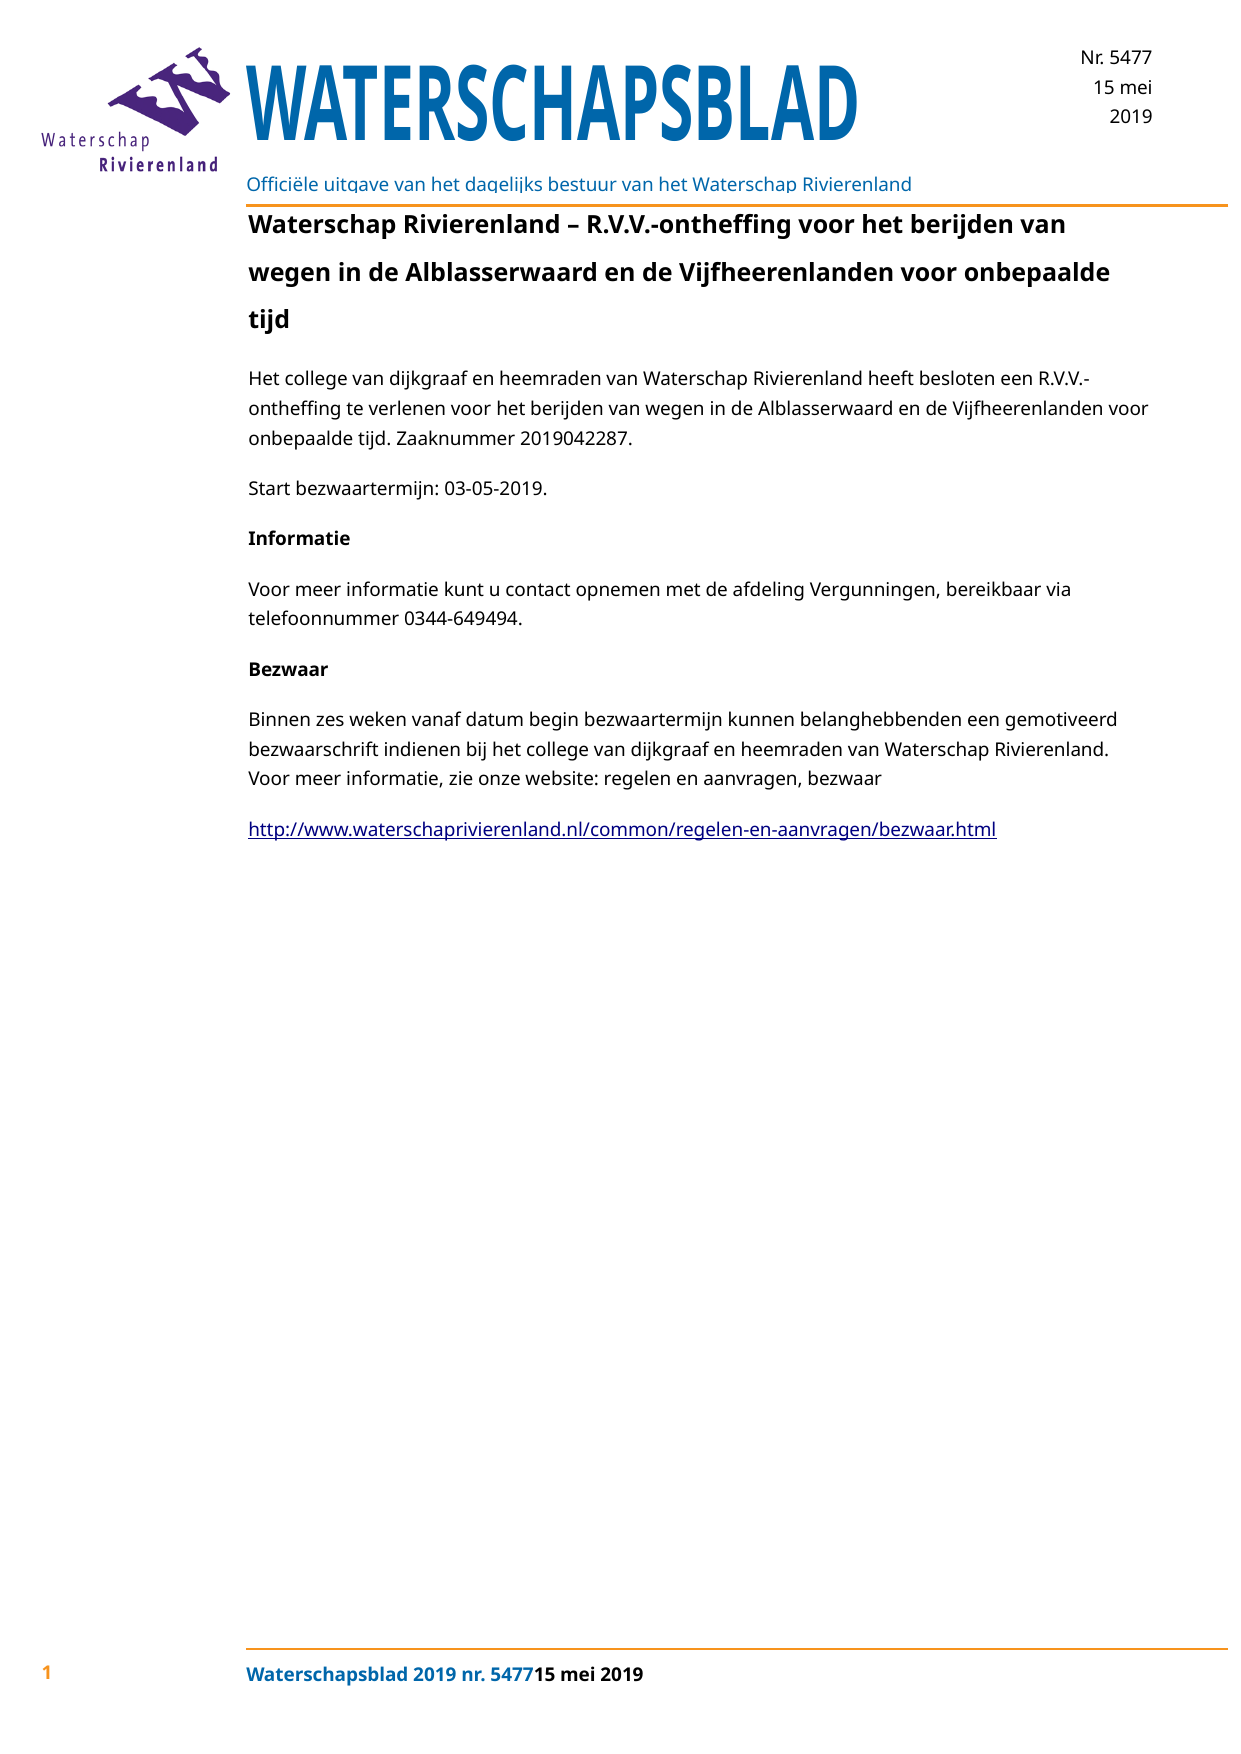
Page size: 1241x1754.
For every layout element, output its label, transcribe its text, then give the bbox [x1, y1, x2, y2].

text Informatie [248, 526, 1152, 551]
text Binnen zes weken vanaf datum begin bezwaartermijn kunnen belanghebbenden een gemotiveerd bezwaarschrift indienen bij het college van dijkgraaf en heemraden van Waterschap Rivierenland. Voor meer informatie, zie onze website: regelen en aanvragen, bezwaar [248, 706, 1152, 791]
text http://www.waterschaprivierenland.nl/common/regelen-en-aanvragen/bezwaar.html [248, 816, 1152, 842]
text Het college van dijkgraaf en heemraden van Waterschap Rivierenland heeft besloten een R.V.V.-ontheffing te verlenen voor het berijden van wegen in de Alblasserwaard en de Vijfheerenlanden voor onbepaalde tijd. Zaaknummer 2019042287. [248, 366, 1152, 450]
text Voor meer informatie kunt u contact opnemen met de afdeling Vergunningen, bereikbaar via telefoonnummer 0344-649494. [248, 576, 1152, 631]
text Start bezwaartermijn: 03-05-2019. [248, 475, 1152, 501]
picture [41, 47, 231, 172]
text Bezwaar [248, 656, 1152, 682]
text Waterschap Rivierenland – R.V.V.-ontheffing voor het berijden van wegen in de Alblasserwaard en de Vijfheerenlanden voor onbepaalde tijd [248, 207, 1152, 336]
